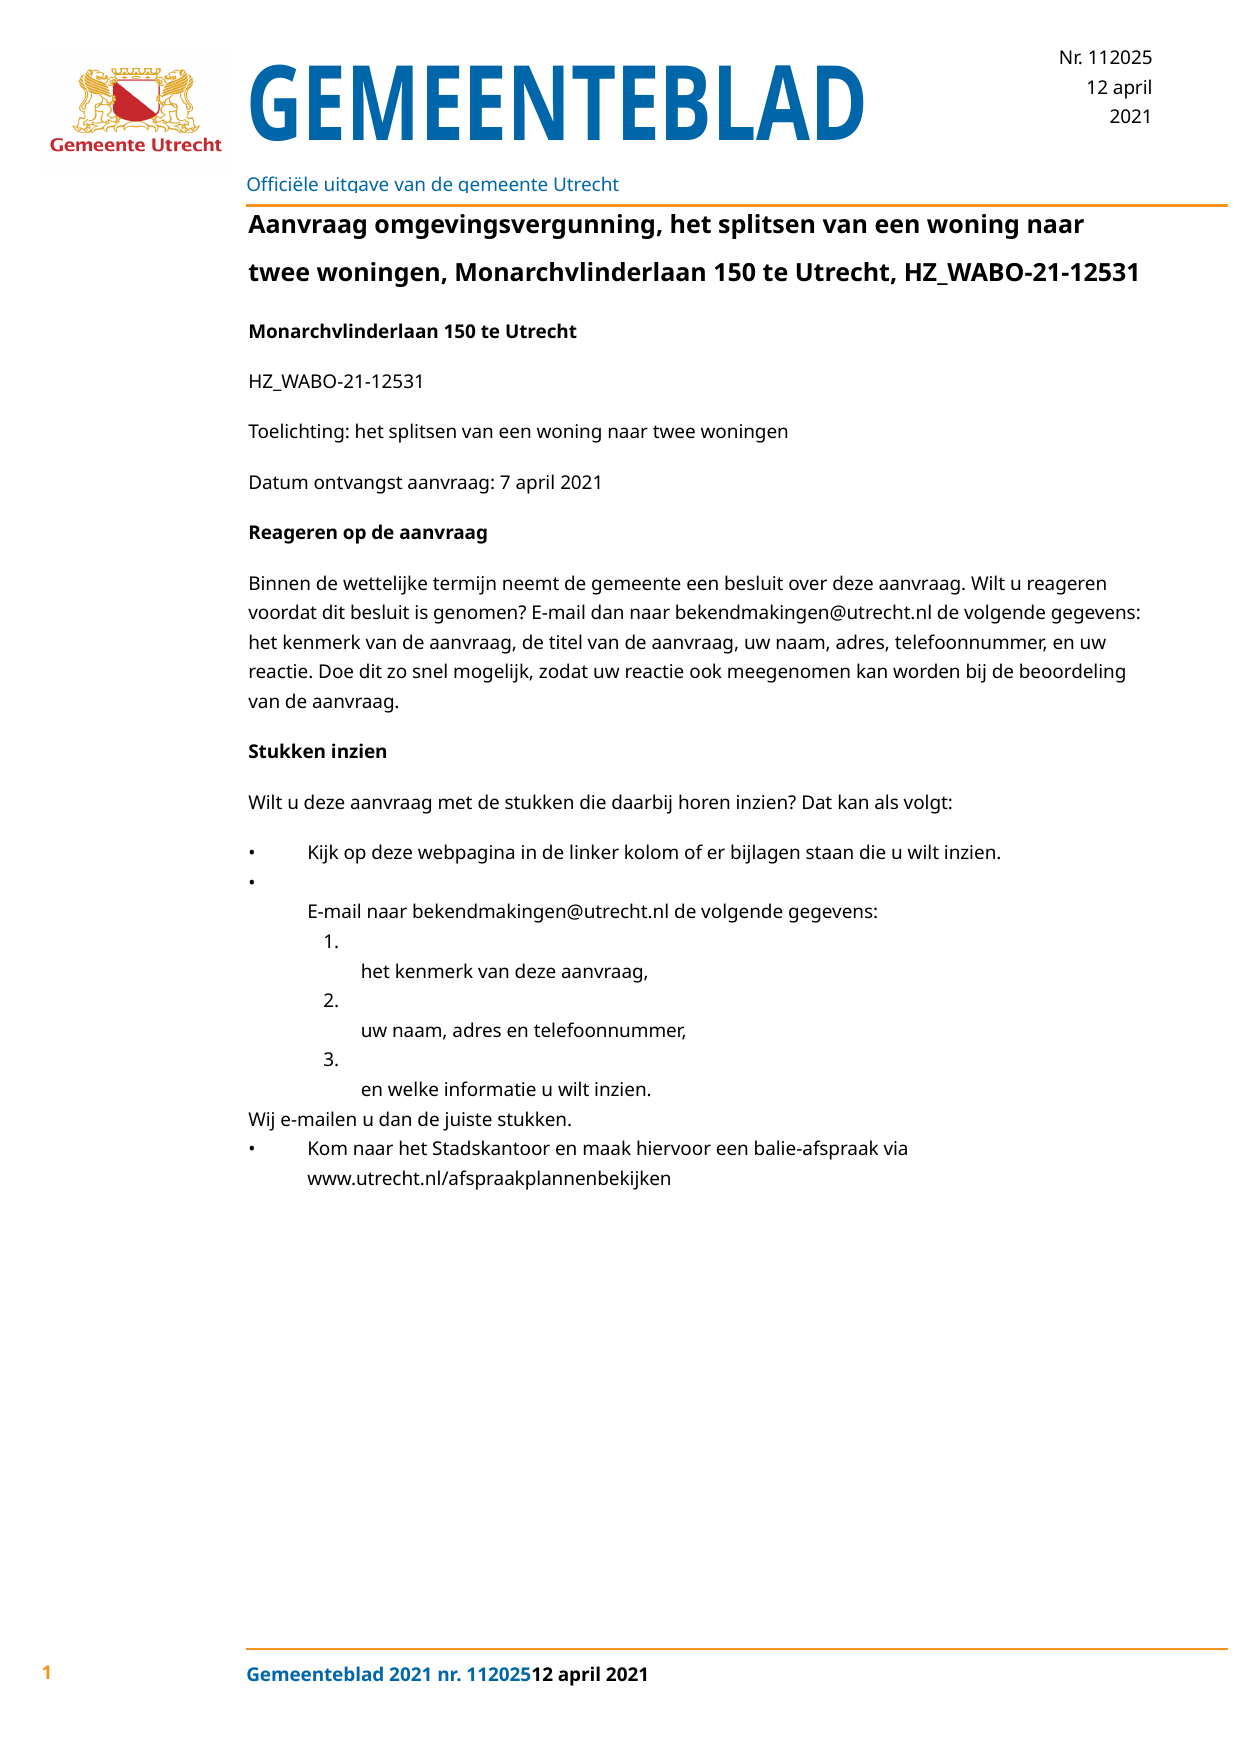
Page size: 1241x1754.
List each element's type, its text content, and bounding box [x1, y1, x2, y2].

text Stukken inzien [248, 739, 1152, 764]
list Kijk op deze webpagina in de linker kolom of er bijlagen staan die u wilt inzien. [248, 839, 1152, 865]
text Aanvraag omgevingsvergunning, het splitsen van een woning naar twee woningen, Monarchvlinderlaan 150 te Utrecht, HZ_WABO-21-12531 [248, 207, 1152, 288]
text Binnen de wettelijke termijn neemt de gemeente een besluit over deze aanvraag. Wilt u reageren voordat dit besluit is genomen? E-mail dan naar bekendmakingen@utrecht.nl de volgende gegevens: het kenmerk van de aanvraag, de titel van de aanvraag, uw naam, adres, telefoonnummer, en uw reactie. Doe dit zo snel mogelijk, zodat uw reactie ook meegenomen kan worden bij de beoordeling van de aanvraag. [248, 570, 1152, 714]
list Kom naar het Stadskantoor en maak hiervoor een balie-afspraak via www.utrecht.nl/afspraakplannenbekijken [248, 1135, 1152, 1191]
text HZ_WABO-21-12531 [248, 368, 1152, 394]
text Monarchvlinderlaan 150 te Utrecht [248, 318, 1152, 344]
list uw naam, adres en telefoonnummer, [323, 1017, 1152, 1043]
list E-mail naar bekendmakingen@utrecht.nl de volgende gegevens: [248, 899, 1152, 924]
text Toelichting: het splitsen van een woning naar twee woningen [248, 419, 1152, 444]
list het kenmerk van deze aanvraag, [323, 958, 1152, 984]
text Reageren op de aanvraag [248, 519, 1152, 545]
picture [41, 47, 231, 172]
list en welke informatie u wilt inzien. [323, 1076, 1152, 1102]
text Wij e-mailen u dan de juiste stukken. [248, 1106, 1152, 1132]
text Datum ontvangst aanvraag: 7 april 2021 [248, 469, 1152, 495]
text Wilt u deze aanvraag met de stukken die daarbij horen inzien? Dat kan als volgt: [248, 789, 1152, 815]
